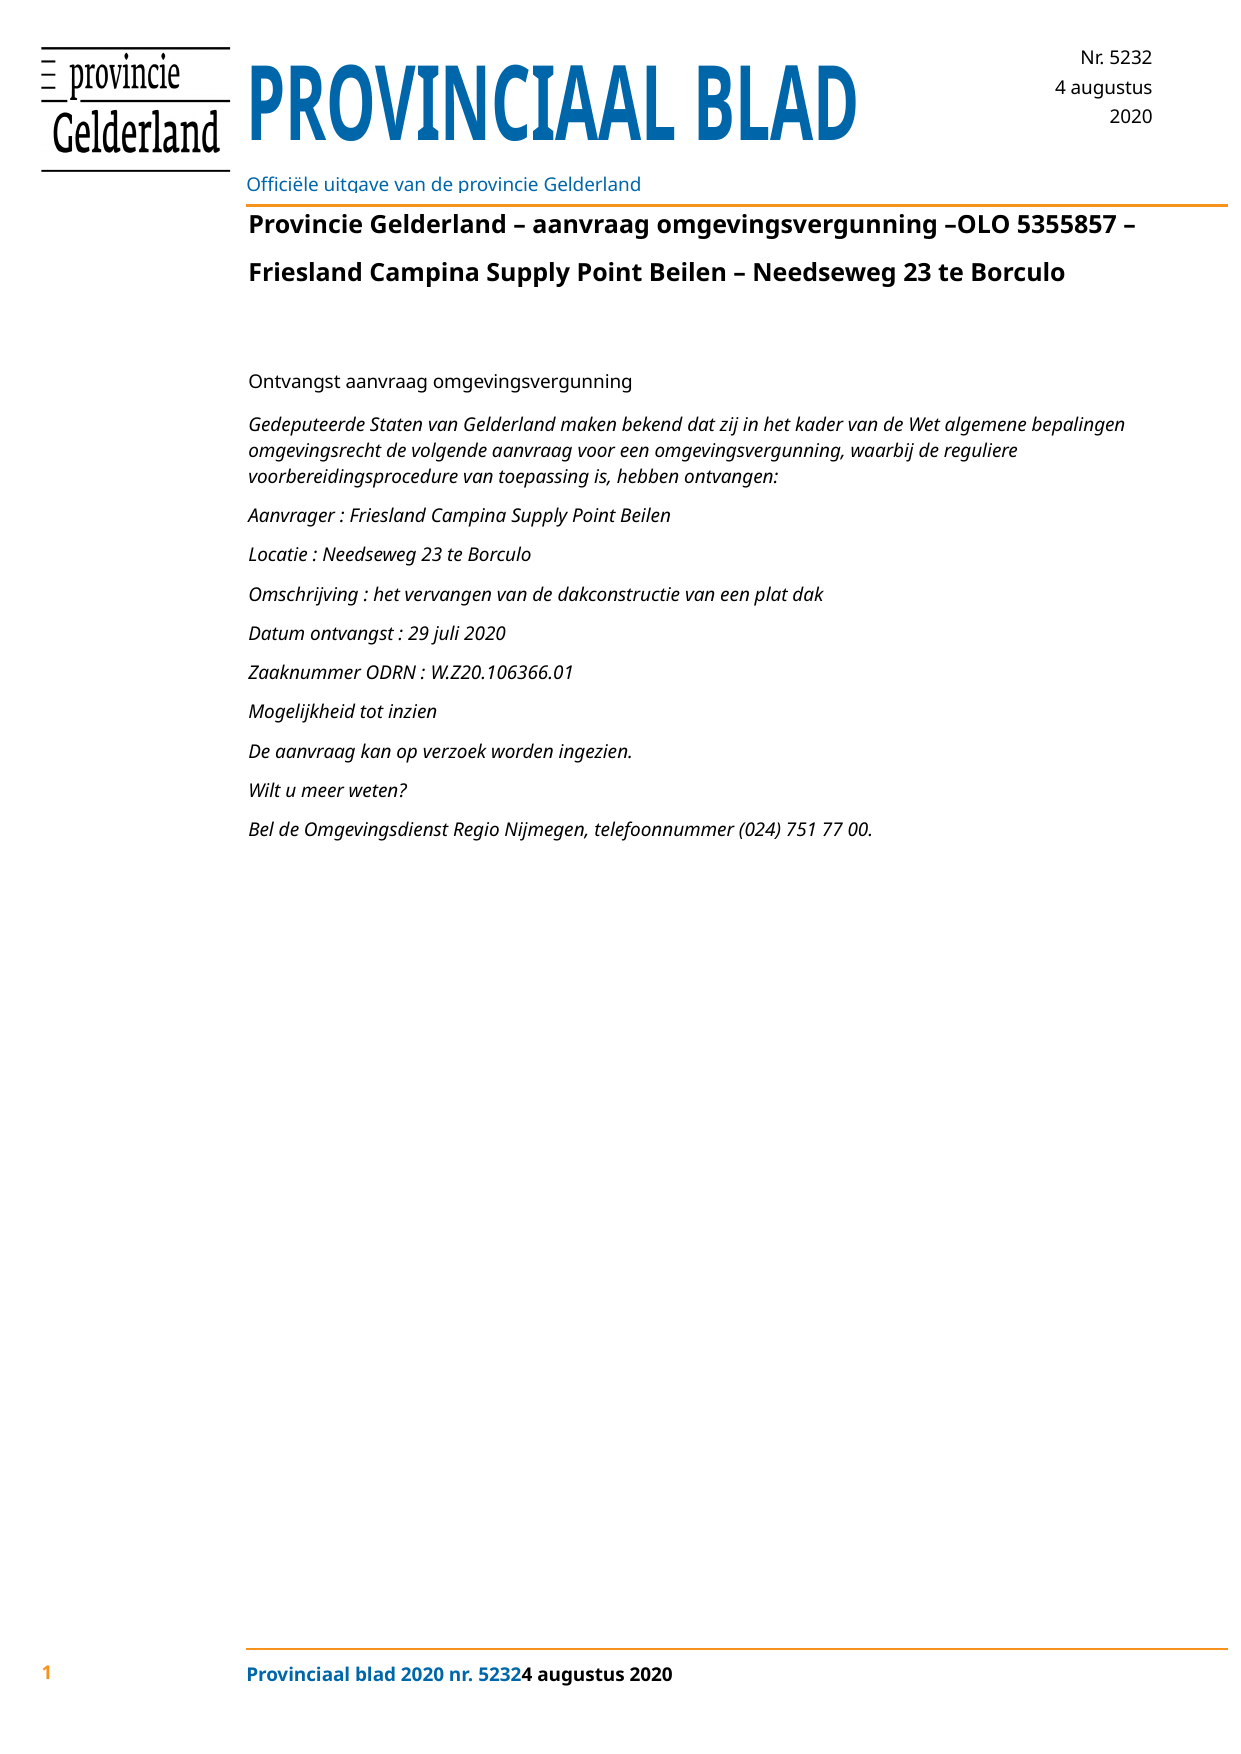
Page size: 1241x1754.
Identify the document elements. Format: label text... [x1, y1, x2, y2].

text Locatie : Needseweg 23 te Borculo [248, 541, 1152, 567]
text Datum ontvangst : 29 juli 2020 [248, 620, 1152, 646]
text Gedeputeerde Staten van Gelderland maken bekend dat zij in het kader van de Wet algemene bepalingen omgevingsrecht de volgende aanvraag voor een omgevingsvergunning, waarbij de reguliere voorbereidingsprocedure van toepassing is, hebben ontvangen: [248, 411, 1152, 489]
text Ontvangst aanvraag omgevingsvergunning [248, 368, 1152, 394]
text De aanvraag kan op verzoek worden ingezien. [248, 738, 1152, 763]
picture [41, 47, 231, 172]
text Provincie Gelderland – aanvraag omgevingsvergunning –OLO 5355857 – Friesland Campina Supply Point Beilen – Needseweg 23 te Borculo [248, 207, 1152, 288]
text Zaaknummer ODRN : W.Z20.106366.01 [248, 659, 1152, 685]
text Mogelijkheid tot inzien [248, 698, 1152, 724]
text Aanvrager : Friesland Campina Supply Point Beilen [248, 502, 1152, 528]
text Omschrijving : het vervangen van de dakconstructie van een plat dak [248, 581, 1152, 606]
text Bel de Omgevingsdienst Regio Nijmegen, telefoonnummer (024) 751 77 00. [248, 816, 1152, 842]
text Wilt u meer weten? [248, 777, 1152, 803]
